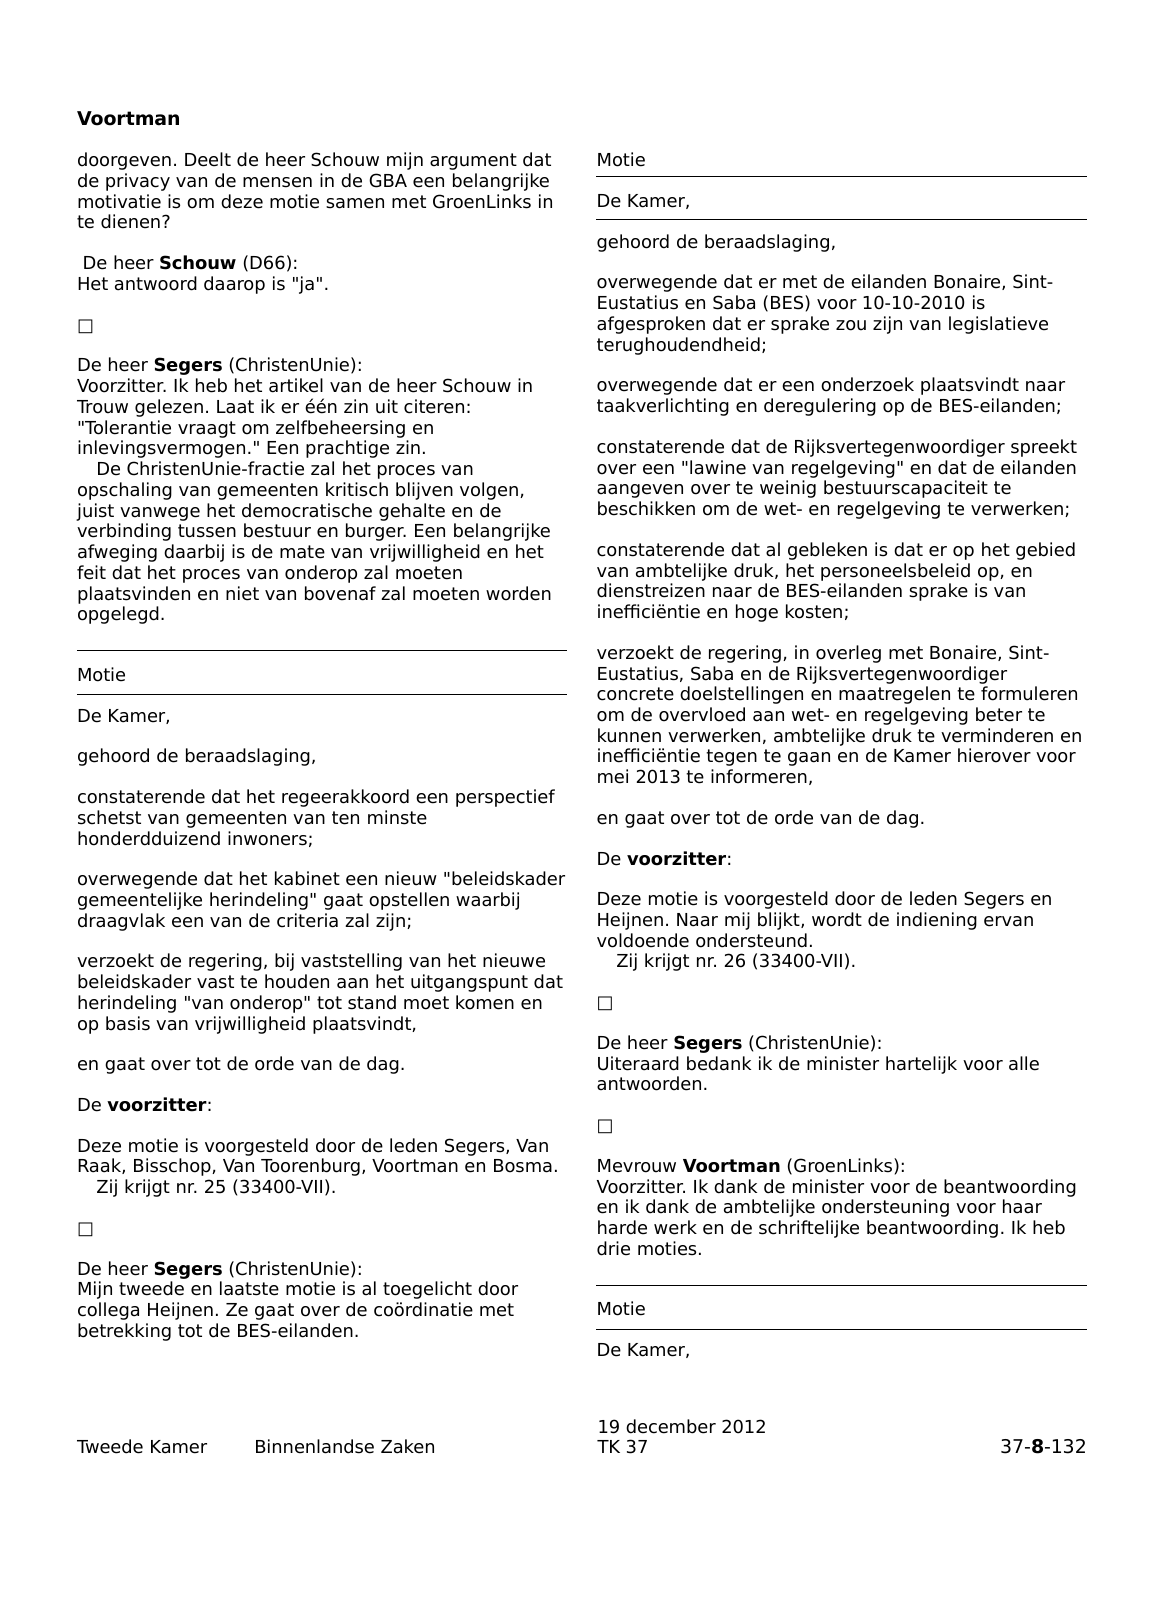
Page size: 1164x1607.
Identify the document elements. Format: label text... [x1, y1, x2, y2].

text overwegende dat er een onderzoek plaatsvindt naar taakverlichting en deregulering op de BES-eilanden; [596, 375, 1087, 417]
text Zij krijgt nr. 25 (33400-VII). [77, 1177, 567, 1198]
text verzoekt de regering, bij vaststelling van het nieuwe beleidskader vast te houden aan het uitgangspunt dat herindeling "van onderop" tot stand moet komen en op basis van vrijwilligheid plaatsvindt, [77, 951, 567, 1034]
text Voorzitter. Ik dank de minister voor de beantwoording en ik dank de ambtelijke ondersteuning voor haar harde werk en de schriftelijke beantwoording. Ik heb drie moties. [596, 1176, 1087, 1259]
text constaterende dat al gebleken is dat er op het gebied van ambtelijke druk, het personeelsbeleid op, en dienstreizen naar de BES-eilanden sprake is van inefficiëntie en hoge kosten; [596, 540, 1087, 623]
text Uiteraard bedank ik de minister hartelijk voor alle antwoorden. [596, 1053, 1087, 1095]
text Voorzitter. Ik heb het artikel van de heer Schouw in Trouw gelezen. Laat ik er één zin uit citeren: "Tolerantie vraagt om zelfbeheersing en inlevingsvermogen." Een prachtige zin. [77, 376, 567, 459]
text □ [77, 314, 567, 335]
text De heer Schouw (D66): [77, 253, 567, 274]
text De voorzitter: [77, 1095, 567, 1116]
text verzoekt de regering, in overleg met Bonaire, Sint-Eustatius, Saba en de Rijksvertegenwoordiger concrete doelstellingen en maatregelen te formuleren om de overvloed aan wet- en regelgeving beter te kunnen verwerken, ambtelijke druk te verminderen en inefficiëntie tegen te gaan en de Kamer hierover voor mei 2013 te informeren, [596, 643, 1087, 788]
text Deze motie is voorgesteld door de leden Segers, Van Raak, Bisschop, Van Toorenburg, Voortman en Bosma. [77, 1136, 567, 1177]
text De Kamer, [77, 705, 567, 726]
text Deze motie is voorgesteld door de leden Segers en Heijnen. Naar mij blijkt, wordt de indiening ervan voldoende ondersteund. [596, 889, 1087, 951]
text Mevrouw Voortman (GroenLinks): [596, 1156, 1087, 1176]
text Motie [596, 150, 1087, 171]
text doorgeven. Deelt de heer Schouw mijn argument dat de privacy van de mensen in de GBA een belangrijke motivatie is om deze motie samen met GroenLinks in te dienen? [77, 150, 567, 233]
text Het antwoord daarop is "ja". [77, 274, 567, 294]
text De voorzitter: [596, 848, 1087, 869]
text overwegende dat het kabinet een nieuw "beleidskader gemeentelijke herindeling" gaat opstellen waarbij draagvlak een van de criteria zal zijn; [77, 869, 567, 931]
text constaterende dat het regeerakkoord een perspectief schetst van gemeenten van ten minste honderdduizend inwoners; [77, 787, 567, 849]
text De heer Segers (ChristenUnie): [77, 1258, 567, 1279]
text gehoord de beraadslaging, [77, 746, 567, 767]
text De Kamer, [596, 191, 1087, 212]
text Zij krijgt nr. 26 (33400-VII). [596, 951, 1087, 972]
text gehoord de beraadslaging, [596, 232, 1087, 252]
text De ChristenUnie-fractie zal het proces van opschaling van gemeenten kritisch blijven volgen, juist vanwege het democratische gehalte en de verbinding tussen bestuur en burger. Een belangrijke afweging daarbij is de mate van vrijwilligheid en het feit dat het proces van onderop zal moeten plaatsvinden en niet van bovenaf zal moeten worden opgelegd. [77, 459, 567, 625]
text □ [596, 992, 1087, 1013]
text De heer Segers (ChristenUnie): [596, 1033, 1087, 1053]
text Mijn tweede en laatste motie is al toegelicht door collega Heijnen. Ze gaat over de coördinatie met betrekking tot de BES-eilanden. [77, 1279, 567, 1341]
text De Kamer, [596, 1340, 1087, 1361]
text constaterende dat de Rijksvertegenwoordiger spreekt over een "lawine van regelgeving" en dat de eilanden aangeven over te weinig bestuurscapaciteit te beschikken om de wet- en regelgeving te verwerken; [596, 437, 1087, 520]
text en gaat over tot de orde van de dag. [596, 808, 1087, 828]
text De heer Segers (ChristenUnie): [77, 355, 567, 376]
text □ [77, 1218, 567, 1238]
text overwegende dat er met de eilanden Bonaire, Sint-Eustatius en Saba (BES) voor 10-10-2010 is afgesproken dat er sprake zou zijn van legislatieve terughoudendheid; [596, 272, 1087, 355]
text en gaat over tot de orde van de dag. [77, 1054, 567, 1075]
text □ [596, 1115, 1087, 1136]
text Motie [77, 665, 567, 685]
text Motie [596, 1299, 1087, 1320]
